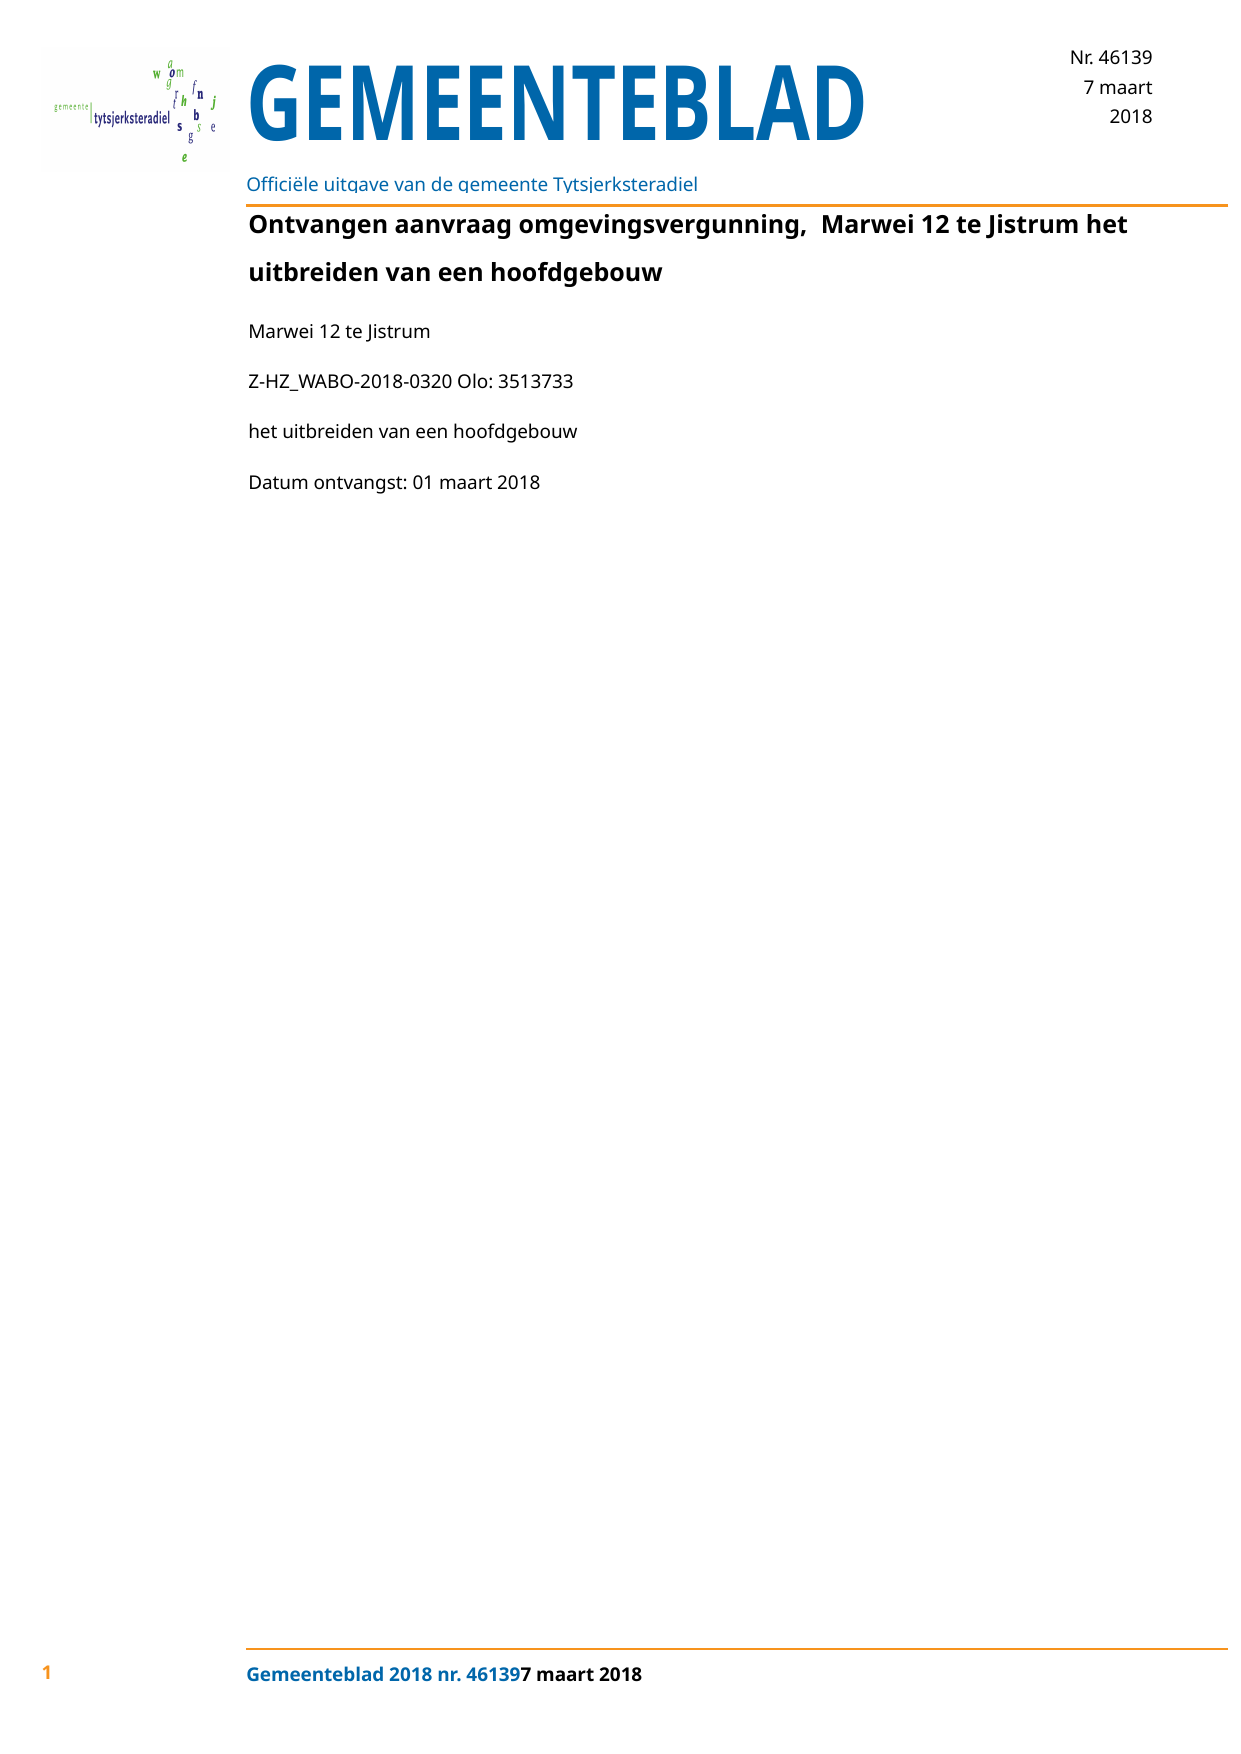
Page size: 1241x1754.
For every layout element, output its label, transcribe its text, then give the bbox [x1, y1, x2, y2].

text Datum ontvangst: 01 maart 2018 [248, 469, 1152, 495]
text Z-HZ_WABO-2018-0320 Olo: 3513733 [248, 368, 1152, 394]
text het uitbreiden van een hoofdgebouw [248, 419, 1152, 444]
text Marwei 12 te Jistrum [248, 318, 1152, 344]
picture [41, 47, 231, 172]
text Ontvangen aanvraag omgevingsvergunning, Marwei 12 te Jistrum het uitbreiden van een hoofdgebouw [248, 207, 1152, 288]
